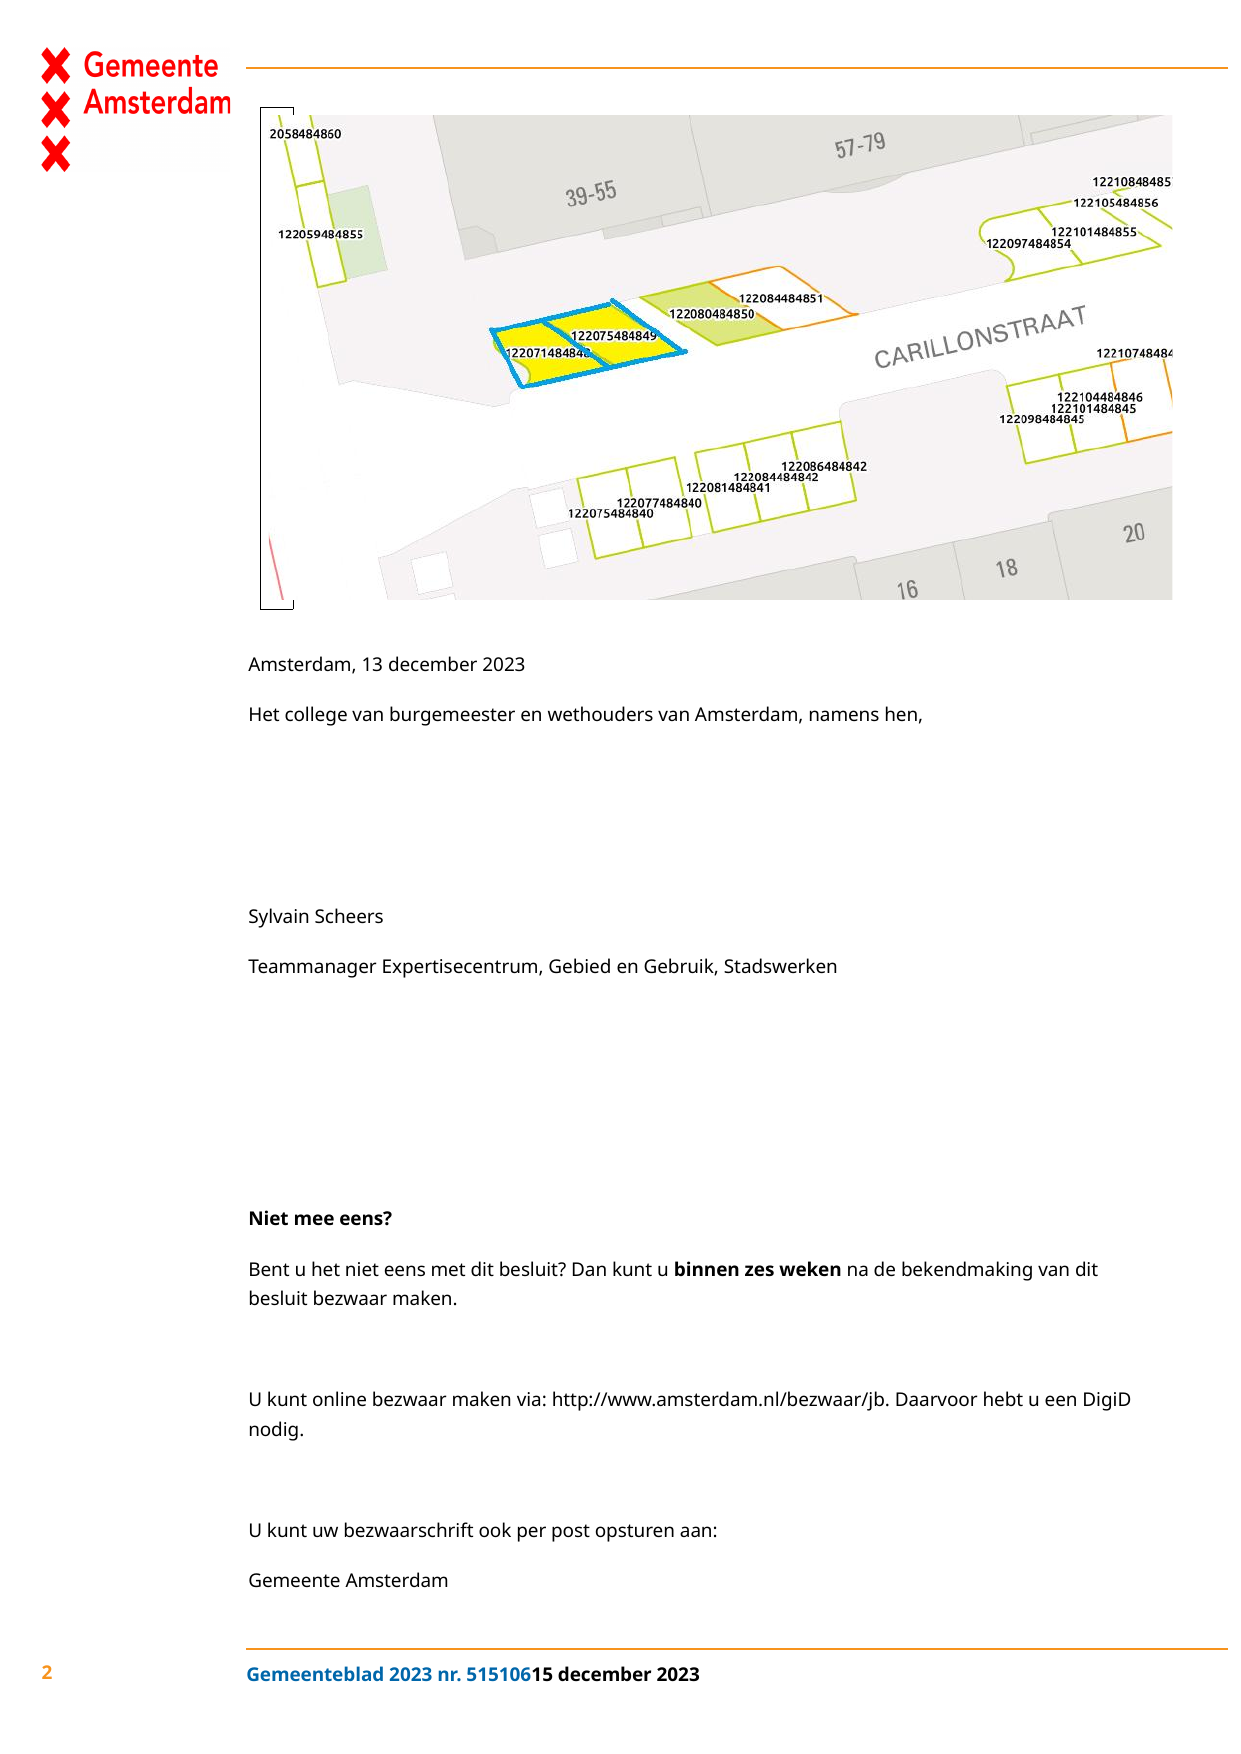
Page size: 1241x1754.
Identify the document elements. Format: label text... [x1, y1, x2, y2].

text U kunt online bezwaar maken via: http://www.amsterdam.nl/bezwaar/jb. Daarvoor hebt u een DigiD nodig. [248, 1386, 1152, 1442]
text Het college van burgemeester en wethouders van Amsterdam, namens hen, [248, 701, 1152, 727]
text Teammanager Expertisecentrum, Gebied en Gebruik, Stadswerken [248, 953, 1152, 979]
text Niet mee eens? [248, 1206, 1152, 1231]
picture [41, 47, 231, 172]
text Amsterdam, 13 december 2023 [248, 651, 1152, 677]
text U kunt uw bezwaarschrift ook per post opsturen aan: [248, 1517, 1152, 1542]
text Bent u het niet eens met dit besluit? Dan kunt u binnen zes weken na de bekendmaking van dit besluit bezwaar maken. [248, 1256, 1152, 1311]
text Gemeente Amsterdam [248, 1567, 1152, 1593]
picture [268, 115, 1173, 600]
text Sylvain Scheers [248, 903, 1152, 929]
